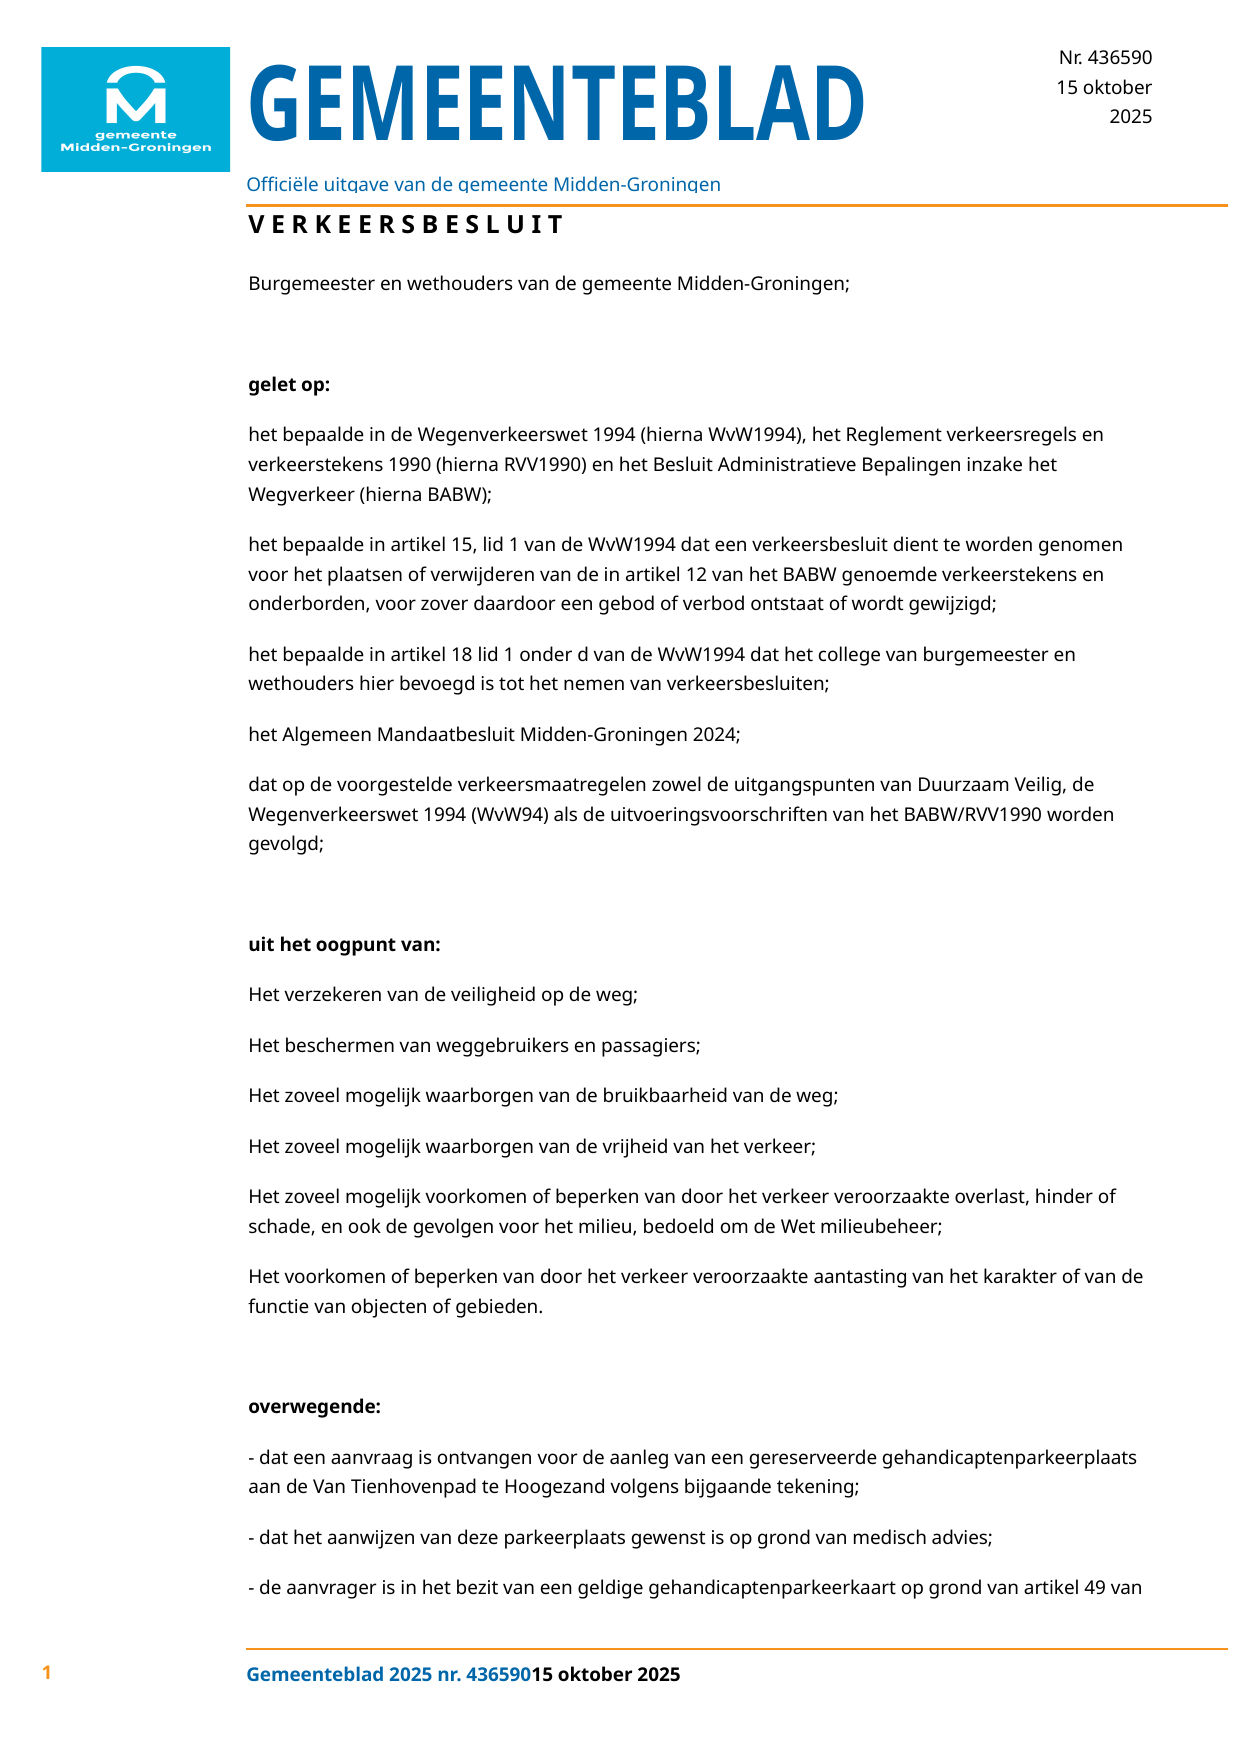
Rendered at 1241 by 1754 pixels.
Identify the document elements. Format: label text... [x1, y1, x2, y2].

picture [107, 89, 165, 122]
text Het zoveel mogelijk waarborgen van de vrijheid van het verkeer; [248, 1133, 1152, 1158]
text het bepaalde in artikel 18 lid 1 onder d van de WvW1994 dat het college van burgemeester en wethouders hier bevoegd is tot het nemen van verkeersbesluiten; [248, 641, 1152, 696]
text Het zoveel mogelijk voorkomen of beperken van door het verkeer veroorzaakte overlast, hinder of schade, en ook de gevolgen voor het milieu, bedoeld om de Wet milieubeheer; [248, 1183, 1152, 1238]
text Het zoveel mogelijk waarborgen van de bruikbaarheid van de weg; [248, 1082, 1152, 1108]
text - dat het aanwijzen van deze parkeerplaats gewenst is op grond van medisch advies; [248, 1524, 1152, 1550]
text - de aanvrager is in het bezit van een geldige gehandicaptenparkeerkaart op grond van artikel 49 van [248, 1574, 1152, 1600]
text V E R K E E R S B E S L U I T [248, 207, 1152, 241]
text het bepaalde in artikel 15, lid 1 van de WvW1994 dat een verkeersbesluit dient te worden genomen voor het plaatsen of verwijderen van de in artikel 12 van het BABW genoemde verkeerstekens en onderborden, voor zover daardoor een gebod of verbod ontstaat of wordt gewijzigd; [248, 531, 1152, 616]
text dat op de voorgestelde verkeersmaatregelen zowel de uitgangspunten van Duurzaam Veilig, de Wegenverkeerswet 1994 (WvW94) als de uitvoeringsvoorschriften van het BABW/RVV1990 worden gevolgd; [248, 771, 1152, 856]
text - dat een aanvraag is ontvangen voor de aanleg van een gereserveerde gehandicaptenparkeerplaats aan de Van Tienhovenpad te Hoogezand volgens bijgaande tekening; [248, 1444, 1152, 1499]
picture [184, 146, 190, 153]
text Burgemeester en wethouders van de gemeente Midden-Groningen; [248, 270, 1152, 296]
text Het verzekeren van de veiligheid op de weg; [248, 982, 1152, 1007]
picture [108, 66, 164, 82]
text het Algemeen Mandaatbesluit Midden-Groningen 2024; [248, 721, 1152, 746]
text het bepaalde in de Wegenverkeerswet 1994 (hierna WvW1994), het Reglement verkeersregels en verkeerstekens 1990 (hierna RVV1990) en het Besluit Administratieve Bepalingen inzake het Wegverkeer (hierna BABW); [248, 422, 1152, 506]
text uit het oogpunt van: [248, 931, 1152, 957]
text overwegende: [248, 1394, 1152, 1419]
text Het beschermen van weggebruikers en passagiers; [248, 1032, 1152, 1058]
text gelet op: [248, 371, 1152, 397]
text Het voorkomen of beperken van door het verkeer veroorzaakte aantasting van het karakter of van de functie van objecten of gebieden. [248, 1263, 1152, 1318]
